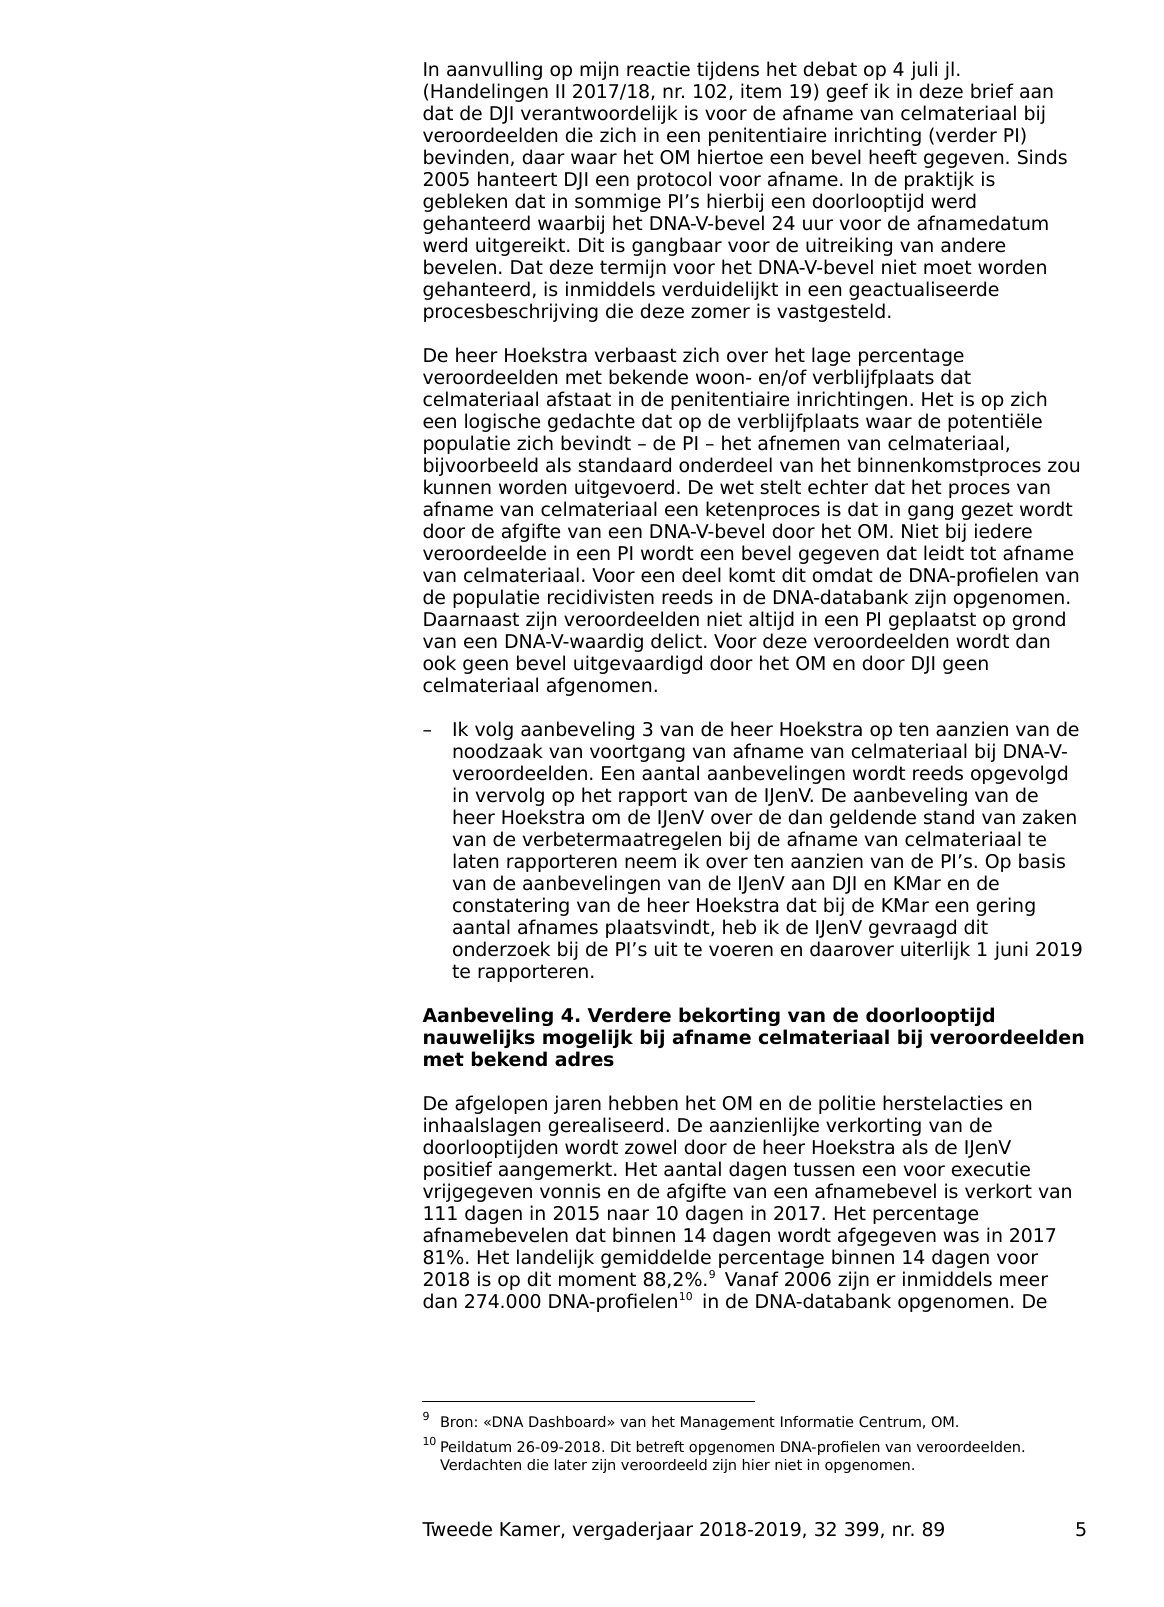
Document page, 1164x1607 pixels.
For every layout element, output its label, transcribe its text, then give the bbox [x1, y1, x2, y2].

subtitle Aanbeveling 4. Verdere bekorting van de doorlooptijd nauwelijks mogelijk bij afname celmateriaal bij veroordeelden met bekend adres [422, 1005, 1087, 1071]
text – Ik volg aanbeveling 3 van de heer Hoekstra op ten aanzien van de noodzaak van voortgang van afname van celmateriaal bij DNA-V-veroordeelden. Een aantal aanbevelingen wordt reeds opgevolgd in vervolg op het rapport van de IJenV. De aanbeveling van de heer Hoekstra om de IJenV over de dan geldende stand van zaken van de verbetermaatregelen bij de afname van celmateriaal te laten rapporteren neem ik over ten aanzien van de PI’s. Op basis van de aanbevelingen van de IJenV aan DJI en KMar en de constatering van de heer Hoekstra dat bij de KMar een gering aantal afnames plaatsvindt, heb ik de IJenV gevraagd dit onderzoek bij de PI’s uit te voeren en daarover uiterlijk 1 juni 2019 te rapporteren. [422, 719, 1087, 983]
text De afgelopen jaren hebben het OM en de politie herstelacties en inhaalslagen gerealiseerd. De aanzienlijke verkorting van de doorlooptijden wordt zowel door de heer Hoekstra als de IJenV positief aangemerkt. Het aantal dagen tussen een voor executie vrijgegeven vonnis en de afgifte van een afnamebevel is verkort van 111 dagen in 2015 naar 10 dagen in 2017. Het percentage afnamebevelen dat binnen 14 dagen wordt afgegeven was in 2017 81%. Het landelijk gemiddelde percentage binnen 14 dagen voor 2018 is op dit moment 88,2%. Vanaf 2006 zijn er inmiddels meer dan 274.000 DNA-profielen in de DNA-databank opgenomen. De [422, 1093, 1087, 1313]
text Bron: «DNA Dashboard» van het Management Informatie Centrum, OM. [422, 1410, 1087, 1432]
text De heer Hoekstra verbaast zich over het lage percentage veroordeelden met bekende woon- en/of verblijfplaats dat celmateriaal afstaat in de penitentiaire inrichtingen. Het is op zich een logische gedachte dat op de verblijfplaats waar de potentiële populatie zich bevindt – de PI – het afnemen van celmateriaal, bijvoorbeeld als standaard onderdeel van het binnenkomstproces zou kunnen worden uitgevoerd. De wet stelt echter dat het proces van afname van celmateriaal een ketenproces is dat in gang gezet wordt door de afgifte van een DNA-V-bevel door het OM. Niet bij iedere veroordeelde in een PI wordt een bevel gegeven dat leidt tot afname van celmateriaal. Voor een deel komt dit omdat de DNA-profielen van de populatie recidivisten reeds in de DNA-databank zijn opgenomen. Daarnaast zijn veroordeelden niet altijd in een PI geplaatst op grond van een DNA-V-waardig delict. Voor deze veroordeelden wordt dan ook geen bevel uitgevaardigd door het OM en door DJI geen celmateriaal afgenomen. [422, 345, 1087, 697]
text In aanvulling op mijn reactie tijdens het debat op 4 juli jl. (Handelingen II 2017/18, nr. 102, item 19) geef ik in deze brief aan dat de DJI verantwoordelijk is voor de afname van celmateriaal bij veroordeelden die zich in een penitentiaire inrichting (verder PI) bevinden, daar waar het OM hiertoe een bevel heeft gegeven. Sinds 2005 hanteert DJI een protocol voor afname. In de praktijk is gebleken dat in sommige PI’s hierbij een doorlooptijd werd gehanteerd waarbij het DNA-V-bevel 24 uur voor de afnamedatum werd uitgereikt. Dit is gangbaar voor de uitreiking van andere bevelen. Dat deze termijn voor het DNA-V-bevel niet moet worden gehanteerd, is inmiddels verduidelijkt in een geactualiseerde procesbeschrijving die deze zomer is vastgesteld. [422, 59, 1087, 323]
text Peildatum 26-09-2018. Dit betreft opgenomen DNA-profielen van veroordeelden. Verdachten die later zijn veroordeeld zijn hier niet in opgenomen. [422, 1435, 1087, 1474]
